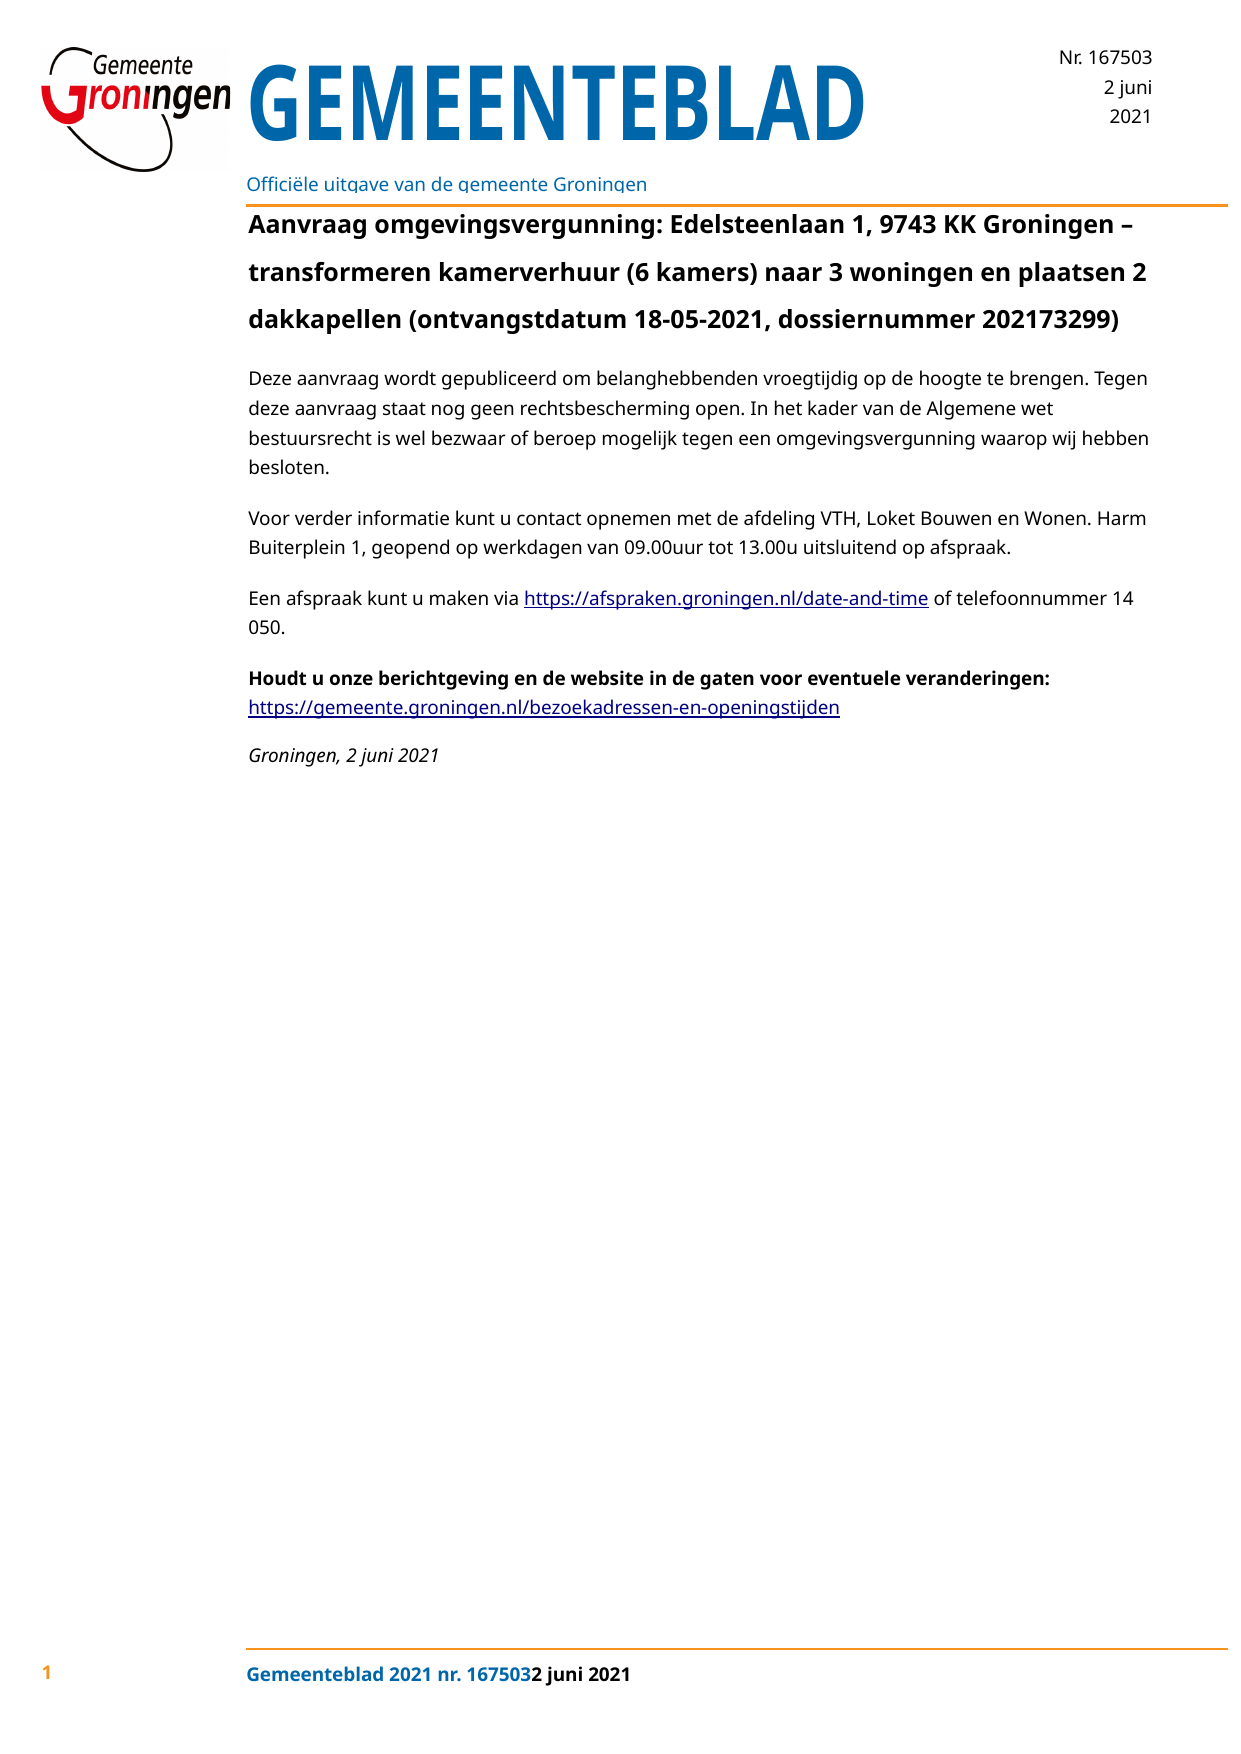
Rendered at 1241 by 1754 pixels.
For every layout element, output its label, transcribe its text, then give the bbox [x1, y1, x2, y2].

picture [41, 47, 231, 172]
text Aanvraag omgevingsvergunning: Edelsteenlaan 1, 9743 KK Groningen – transformeren kamerverhuur (6 kamers) naar 3 woningen en plaatsen 2 dakkapellen (ontvangstdatum 18-05-2021, dossiernummer 202173299) [248, 207, 1152, 336]
text Een afspraak kunt u maken via https://afspraken.groningen.nl/date-and-time of telefoonnummer 14 050. [248, 585, 1152, 640]
text Groningen, 2 juni 2021 [248, 742, 1152, 768]
text Deze aanvraag wordt gepubliceerd om belanghebbenden vroegtijdig op de hoogte te brengen. Tegen deze aanvraag staat nog geen rechtsbescherming open. In het kader van de Algemene wet bestuursrecht is wel bezwaar of beroep mogelijk tegen een omgevingsvergunning waarop wij hebben besloten. [248, 366, 1152, 480]
text Houdt u onze berichtgeving en de website in de gaten voor eventuele veranderingen: https://gemeente.groningen.nl/bezoekadressen-en-openingstijden [248, 665, 1152, 720]
text Voor verder informatie kunt u contact opnemen met de afdeling VTH, Loket Bouwen en Wonen. Harm Buiterplein 1, geopend op werkdagen van 09.00uur tot 13.00u uitsluitend op afspraak. [248, 505, 1152, 560]
